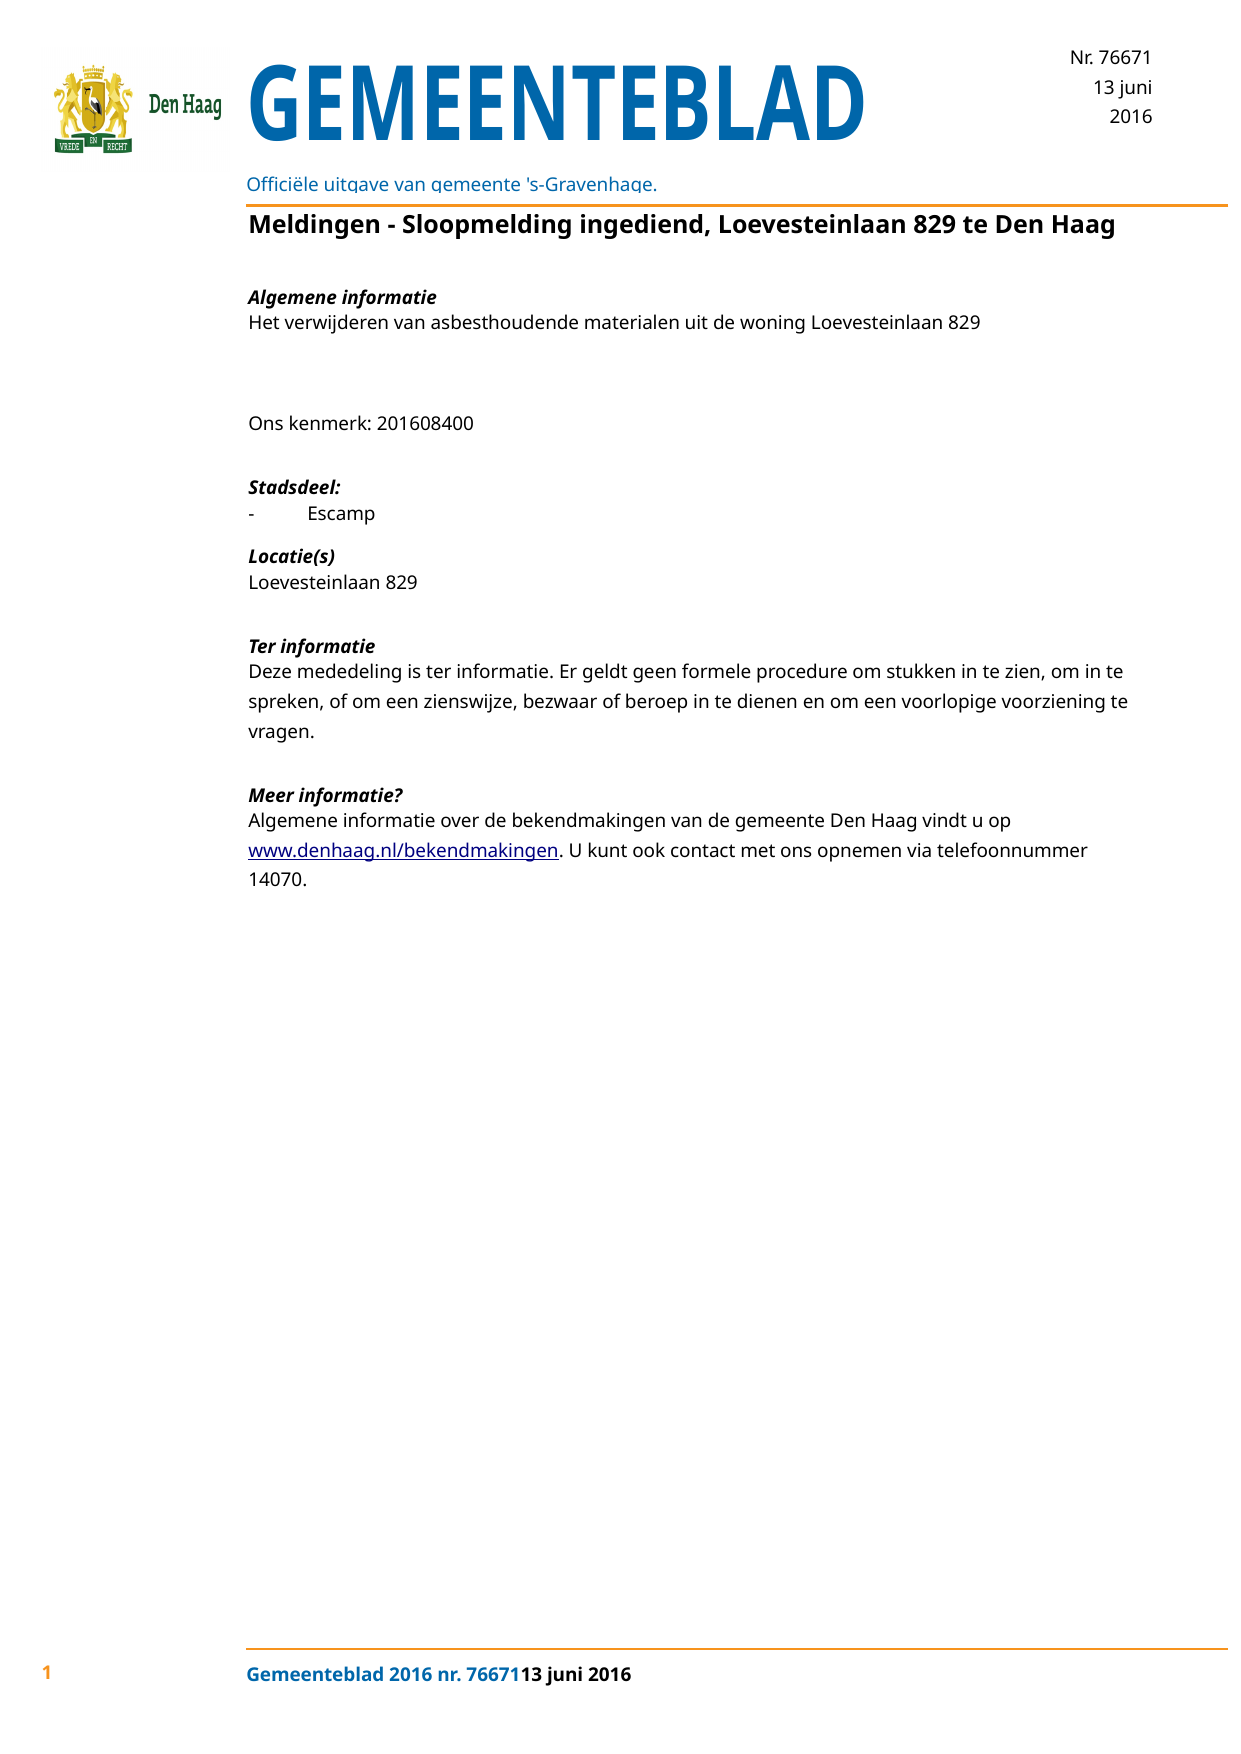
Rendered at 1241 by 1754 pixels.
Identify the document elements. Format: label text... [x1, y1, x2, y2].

text Ter informatie [248, 633, 1152, 659]
text Meer informatie? [248, 782, 1152, 807]
text Locatie(s) [248, 543, 1152, 569]
picture [41, 47, 231, 172]
text Meldingen - Sloopmelding ingediend, Loevesteinlaan 829 te Den Haag [248, 207, 1152, 241]
text Deze mededeling is ter informatie. Er geldt geen formele procedure om stukken in te zien, om in te spreken, of om een zienswijze, bezwaar of beroep in te dienen en om een voorlopige voorziening te vragen. [248, 659, 1152, 743]
text Ons kenmerk: 201608400 [248, 410, 1152, 436]
text Stadsdeel: [248, 474, 1152, 500]
list Escamp [248, 500, 1152, 526]
text Algemene informatie [248, 284, 1152, 309]
text Het verwijderen van asbesthoudende materialen uit de woning Loevesteinlaan 829 [248, 309, 1152, 335]
text Loevesteinlaan 829 [248, 569, 1152, 595]
text Algemene informatie over de bekendmakingen van de gemeente Den Haag vindt u op www.denhaag.nl/bekendmakingen. U kunt ook contact met ons opnemen via telefoonnummer 14070. [248, 807, 1152, 892]
